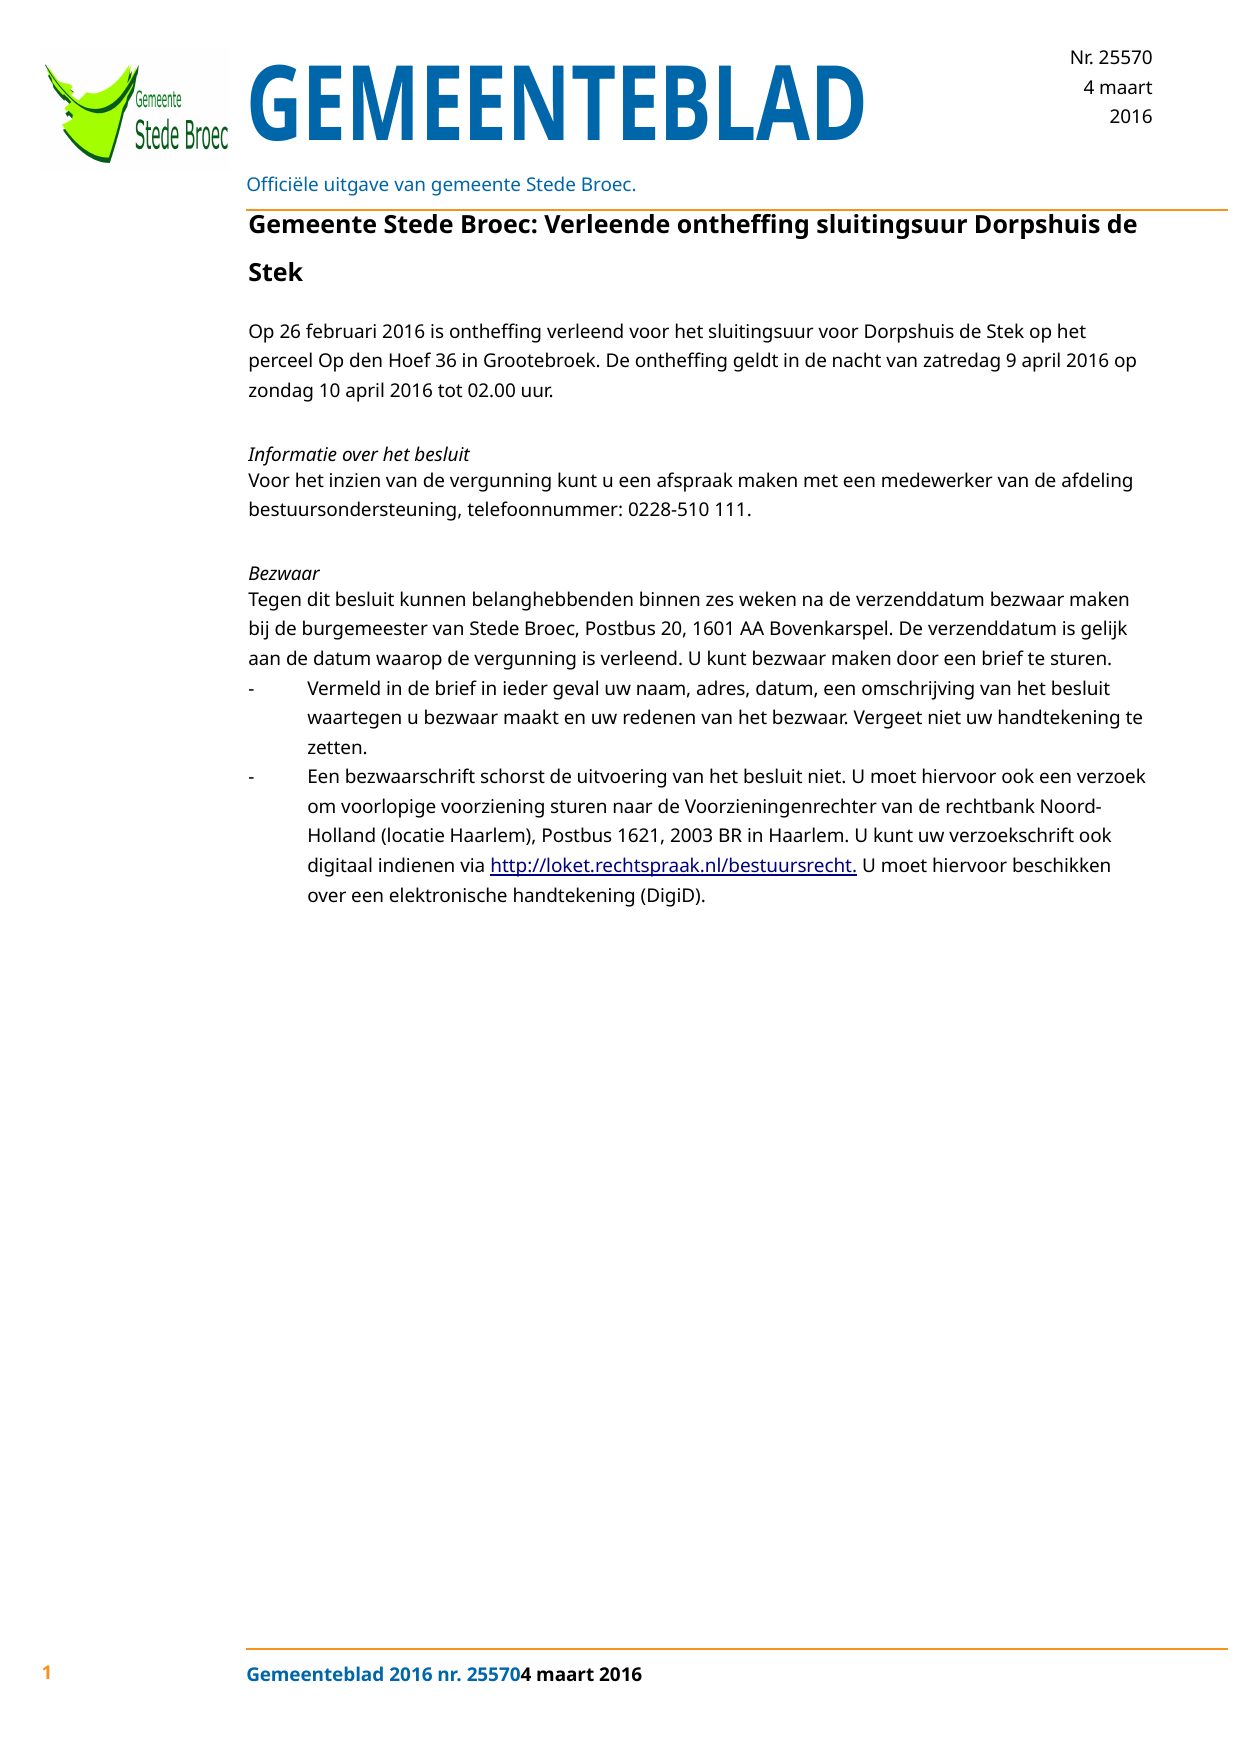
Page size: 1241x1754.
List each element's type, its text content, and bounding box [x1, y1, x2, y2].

text Bezwaar [248, 560, 1152, 586]
list Een bezwaarschrift schorst de uitvoering van het besluit niet. U moet hiervoor ook een verzoek om voorlopige voorziening sturen naar de Voorzieningenrechter van de rechtbank Noord-Holland (locatie Haarlem), Postbus 1621, 2003 BR in Haarlem. U kunt uw verzoekschrift ook digitaal indienen via http://loket.rechtspraak.nl/bestuursrecht. U moet hiervoor beschikken over een elektronische handtekening (DigiD). [248, 763, 1152, 908]
text Voor het inzien van de vergunning kunt u een afspraak maken met een medewerker van de afdeling bestuursondersteuning, telefoonnummer: 0228-510 111. [248, 467, 1152, 522]
text Gemeente Stede Broec: Verleende ontheffing sluitingsuur Dorpshuis de Stek [248, 211, 1152, 288]
text Tegen dit besluit kunnen belanghebbenden binnen zes weken na de verzenddatum bezwaar maken bij de burgemeester van Stede Broec, Postbus 20, 1601 AA Bovenkarspel. De verzenddatum is gelijk aan de datum waarop de vergunning is verleend. U kunt bezwaar maken door een brief te sturen. [248, 586, 1152, 671]
text Informatie over het besluit [248, 441, 1152, 467]
list Vermeld in de brief in ieder geval uw naam, adres, datum, een omschrijving van het besluit waartegen u bezwaar maakt en uw redenen van het bezwaar. Vergeet niet uw handtekening te zetten. [248, 675, 1152, 760]
picture [41, 47, 231, 172]
text Op 26 februari 2016 is ontheffing verleend voor het sluitingsuur voor Dorpshuis de Stek op het perceel Op den Hoef 36 in Grootebroek. De ontheffing geldt in de nacht van zatredag 9 april 2016 op zondag 10 april 2016 tot 02.00 uur. [248, 318, 1152, 403]
